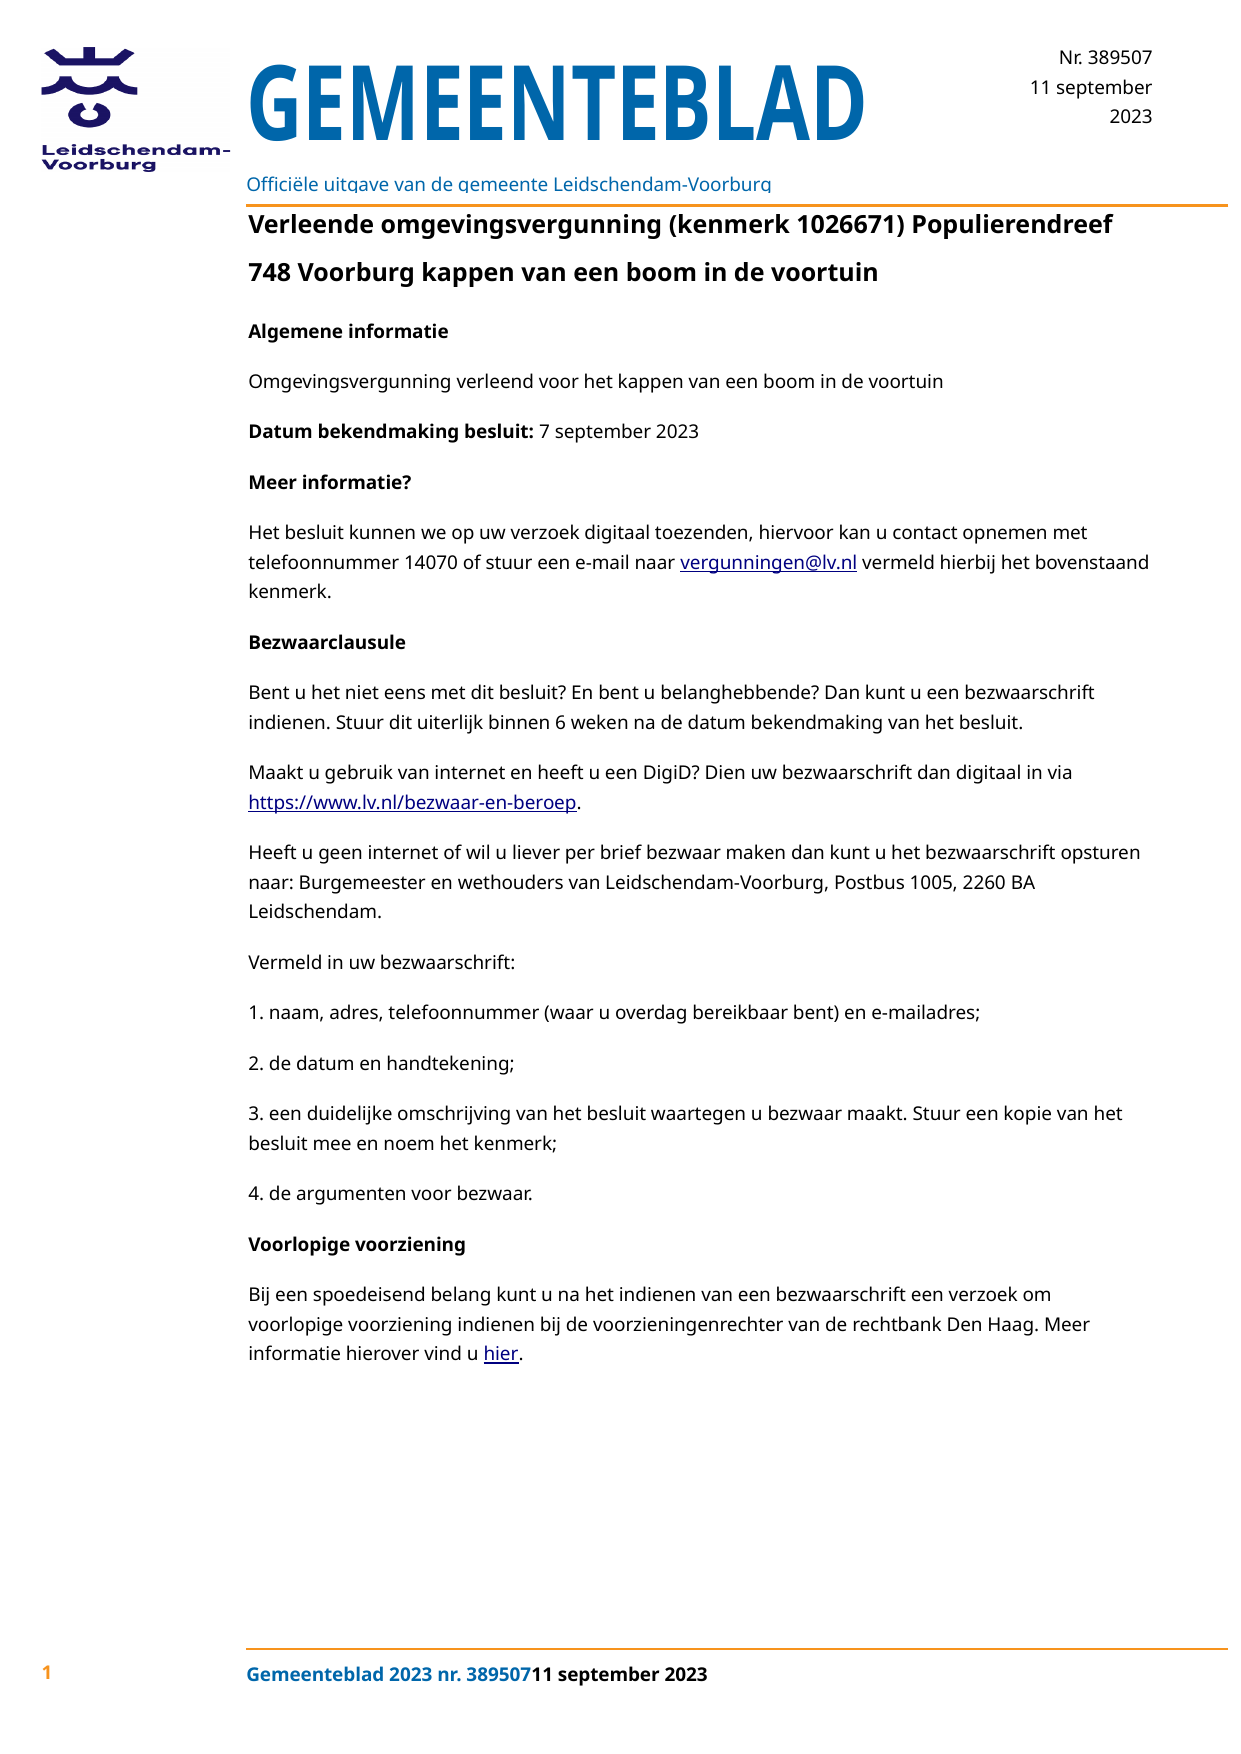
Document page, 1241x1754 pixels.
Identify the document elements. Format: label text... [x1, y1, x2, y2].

text Bent u het niet eens met dit besluit? En bent u belanghebbende? Dan kunt u een bezwaarschrift indienen. Stuur dit uiterlijk binnen 6 weken na de datum bekendmaking van het besluit. [248, 679, 1152, 735]
text 4. de argumenten voor bezwaar. [248, 1180, 1152, 1206]
text Bij een spoedeisend belang kunt u na het indienen van een bezwaarschrift een verzoek om voorlopige voorziening indienen bij de voorzieningenrechter van de rechtbank Den Haag. Meer informatie hierover vind u hier. [248, 1281, 1152, 1366]
text 1. naam, adres, telefoonnummer (waar u overdag bereikbaar bent) en e-mailadres; [248, 999, 1152, 1025]
text Heeft u geen internet of wil u liever per brief bezwaar maken dan kunt u het bezwaarschrift opsturen naar: Burgemeester en wethouders van Leidschendam-Voorburg, Postbus 1005, 2260 BA Leidschendam. [248, 839, 1152, 924]
text Omgevingsvergunning verleend voor het kappen van een boom in de voortuin [248, 368, 1152, 394]
text 3. een duidelijke omschrijving van het besluit waartegen u bezwaar maakt. Stuur een kopie van het besluit mee en noem het kenmerk; [248, 1100, 1152, 1156]
text Meer informatie? [248, 469, 1152, 495]
picture [41, 47, 231, 172]
text Datum bekendmaking besluit: 7 september 2023 [248, 419, 1152, 444]
text 2. de datum en handtekening; [248, 1050, 1152, 1076]
text Het besluit kunnen we op uw verzoek digitaal toezenden, hiervoor kan u contact opnemen met telefoonnummer 14070 of stuur een e-mail naar vergunningen@lv.nl vermeld hierbij het bovenstaand kenmerk. [248, 519, 1152, 604]
text Voorlopige voorziening [248, 1231, 1152, 1257]
text Bezwaarclausule [248, 629, 1152, 655]
text Maakt u gebruik van internet en heeft u een DigiD? Dien uw bezwaarschrift dan digitaal in via https://www.lv.nl/bezwaar-en-beroep. [248, 759, 1152, 815]
text Vermeld in uw bezwaarschrift: [248, 949, 1152, 975]
text Verleende omgevingsvergunning (kenmerk 1026671) Populierendreef 748 Voorburg kappen van een boom in de voortuin [248, 207, 1152, 288]
text Algemene informatie [248, 318, 1152, 344]
